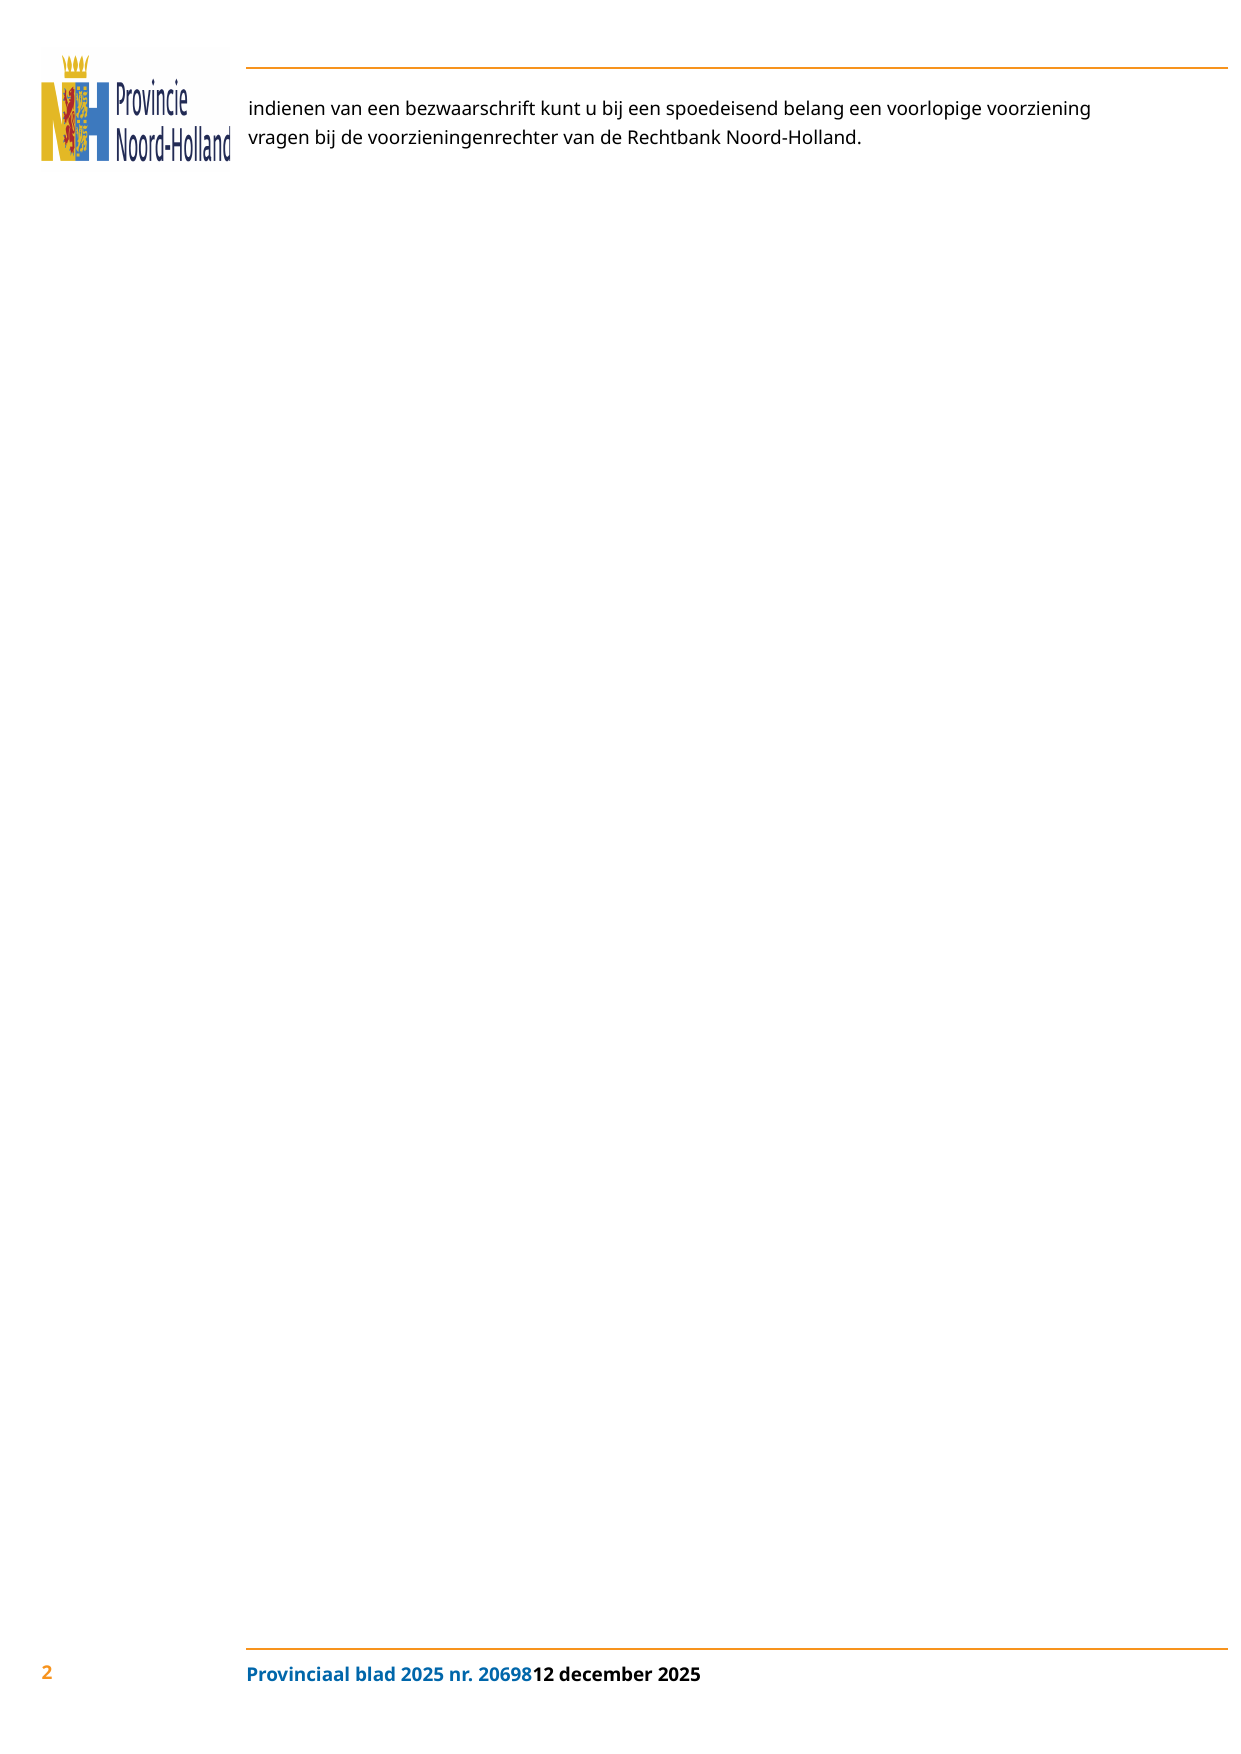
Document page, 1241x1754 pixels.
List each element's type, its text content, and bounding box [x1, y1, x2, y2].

text indienen van een bezwaarschrift kunt u bij een spoedeisend belang een voorlopige voorziening vragen bij de voorzieningenrechter van de Rechtbank Noord-Holland. [248, 95, 1152, 150]
picture [41, 47, 231, 172]
